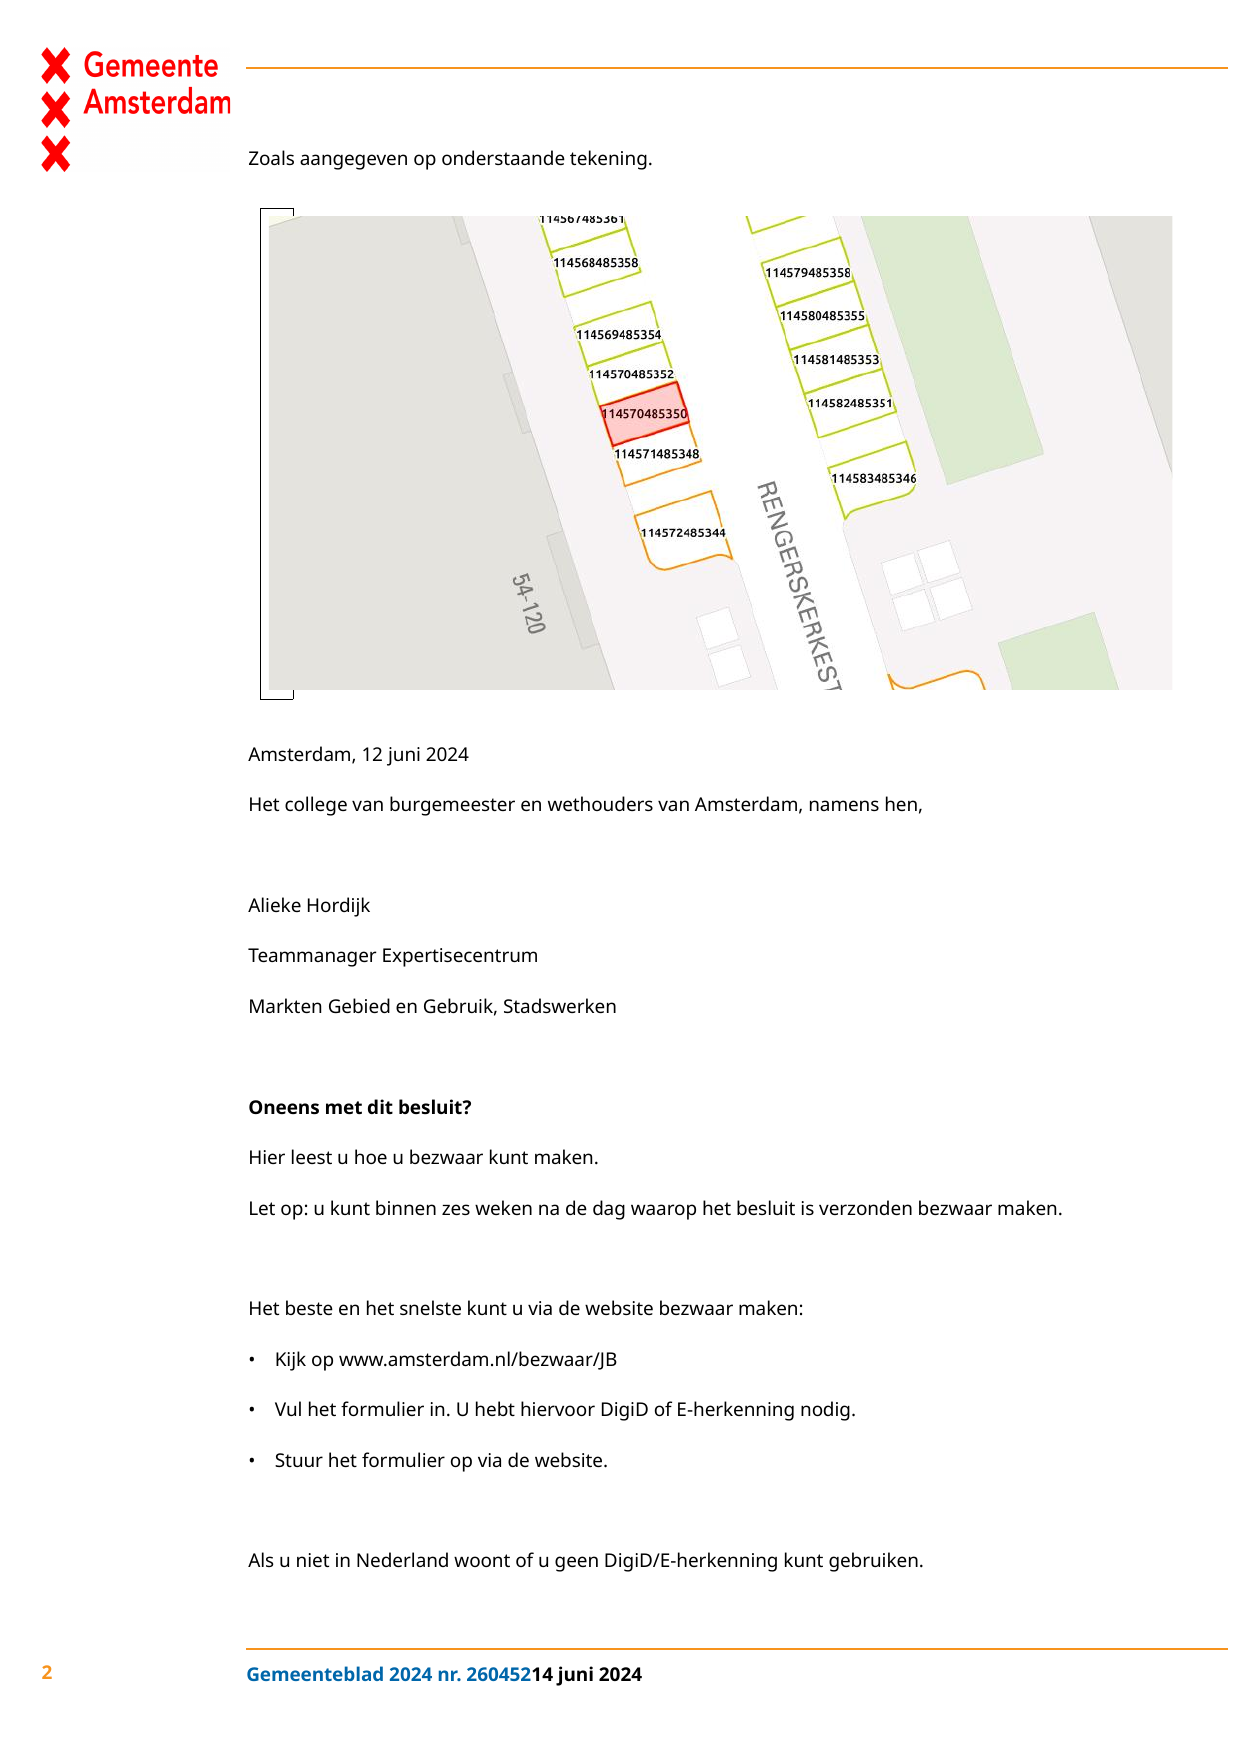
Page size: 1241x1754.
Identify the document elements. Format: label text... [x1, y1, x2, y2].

text Het college van burgemeester en wethouders van Amsterdam, namens hen, [248, 791, 1152, 817]
text Als u niet in Nederland woont of u geen DigiD/E-herkenning kunt gebruiken. [248, 1548, 1152, 1573]
picture [41, 47, 231, 172]
text Teammanager Expertisecentrum [248, 943, 1152, 968]
text Alieke Hordijk [248, 892, 1152, 918]
text Hier leest u hoe u bezwaar kunt maken. [248, 1144, 1152, 1170]
text Markten Gebied en Gebruik, Stadswerken [248, 993, 1152, 1019]
text Let op: u kunt binnen zes weken na de dag waarop het besluit is verzonden bezwaar maken. [248, 1195, 1152, 1221]
text Oneens met dit besluit? [248, 1094, 1152, 1120]
text • Stuur het formulier op via de website. [248, 1447, 1152, 1473]
text Het beste en het snelste kunt u via de website bezwaar maken: [248, 1296, 1152, 1321]
text • Vul het formulier in. U hebt hiervoor DigiD of E-herkenning nodig. [248, 1396, 1152, 1422]
text Zoals aangegeven op onderstaande tekening. [248, 145, 1152, 171]
text Amsterdam, 12 juni 2024 [248, 741, 1152, 767]
text • Kijk op www.amsterdam.nl/bezwaar/JB [248, 1346, 1152, 1372]
picture [268, 216, 1173, 690]
